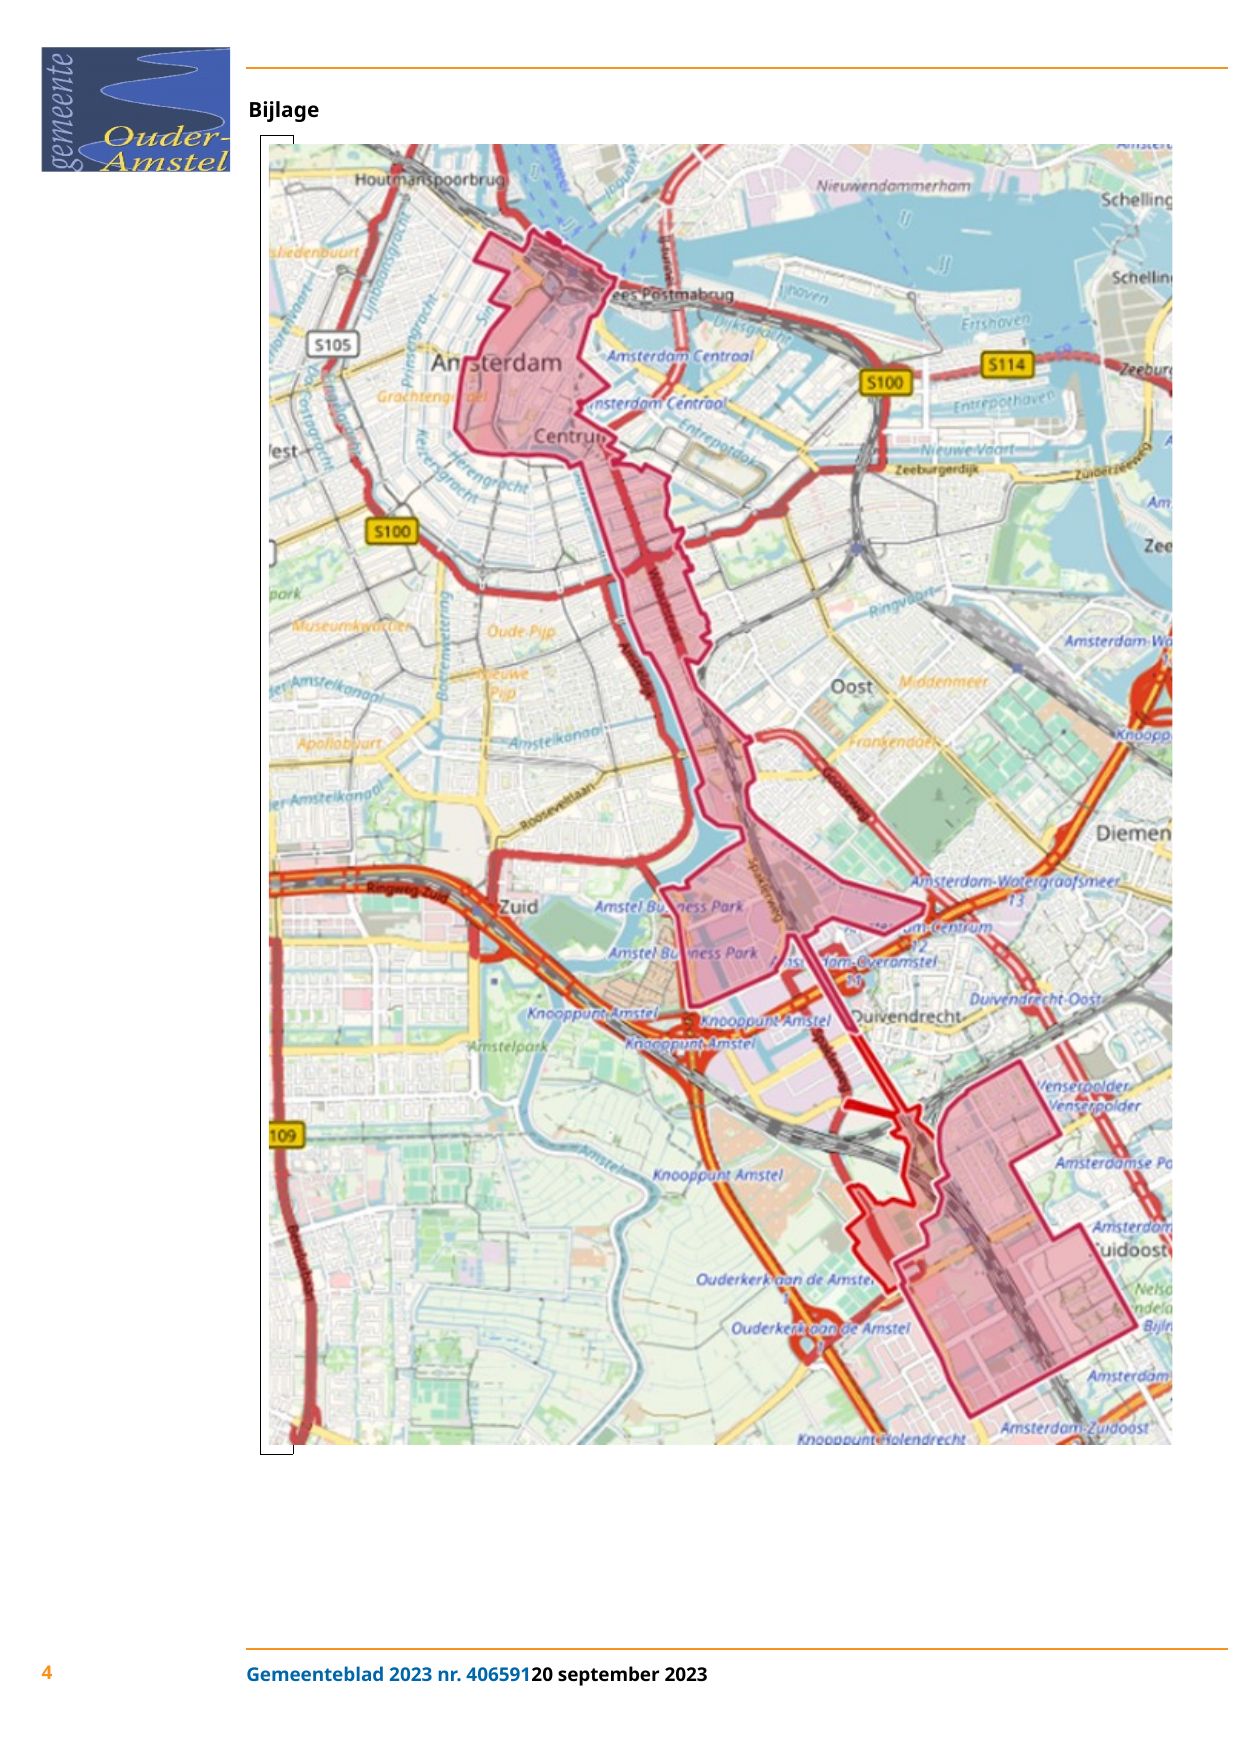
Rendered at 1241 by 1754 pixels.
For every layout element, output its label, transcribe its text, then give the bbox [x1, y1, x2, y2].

text Bijlage [248, 95, 1152, 123]
picture [268, 144, 1173, 1445]
picture [41, 47, 231, 172]
